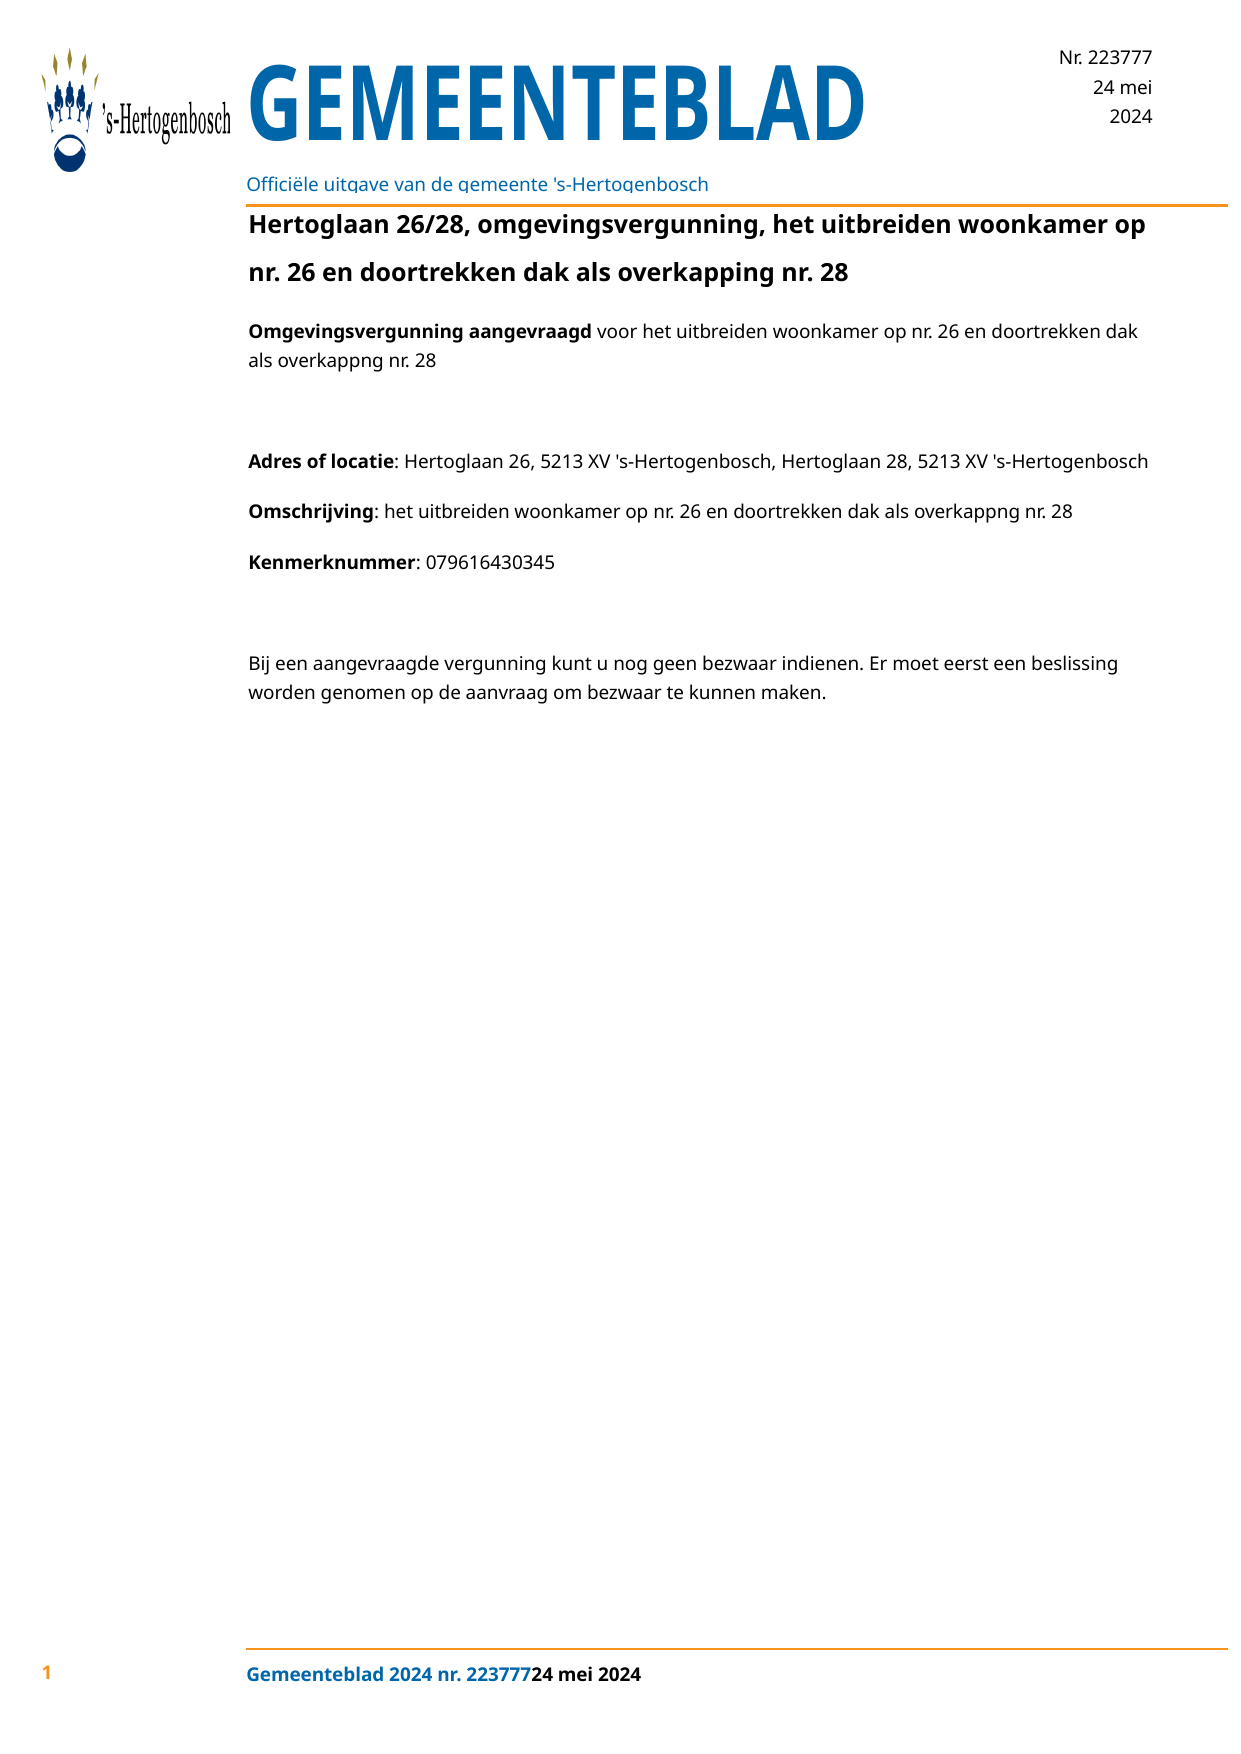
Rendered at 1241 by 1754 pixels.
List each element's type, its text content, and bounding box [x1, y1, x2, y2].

text Omgevingsvergunning aangevraagd voor het uitbreiden woonkamer op nr. 26 en doortrekken dak als overkappng nr. 28 [248, 318, 1152, 373]
text Adres of locatie: Hertoglaan 26, 5213 XV 's-Hertogenbosch, Hertoglaan 28, 5213 XV 's-Hertogenbosch [248, 448, 1152, 474]
text Bij een aangevraagde vergunning kunt u nog geen bezwaar indienen. Er moet eerst een beslissing worden genomen op de aanvraag om bezwaar te kunnen maken. [248, 650, 1152, 705]
picture [41, 47, 231, 172]
text Omschrijving: het uitbreiden woonkamer op nr. 26 en doortrekken dak als overkappng nr. 28 [248, 499, 1152, 524]
text Kenmerknummer: 079616430345 [248, 549, 1152, 575]
text Hertoglaan 26/28, omgevingsvergunning, het uitbreiden woonkamer op nr. 26 en doortrekken dak als overkapping nr. 28 [248, 207, 1152, 288]
